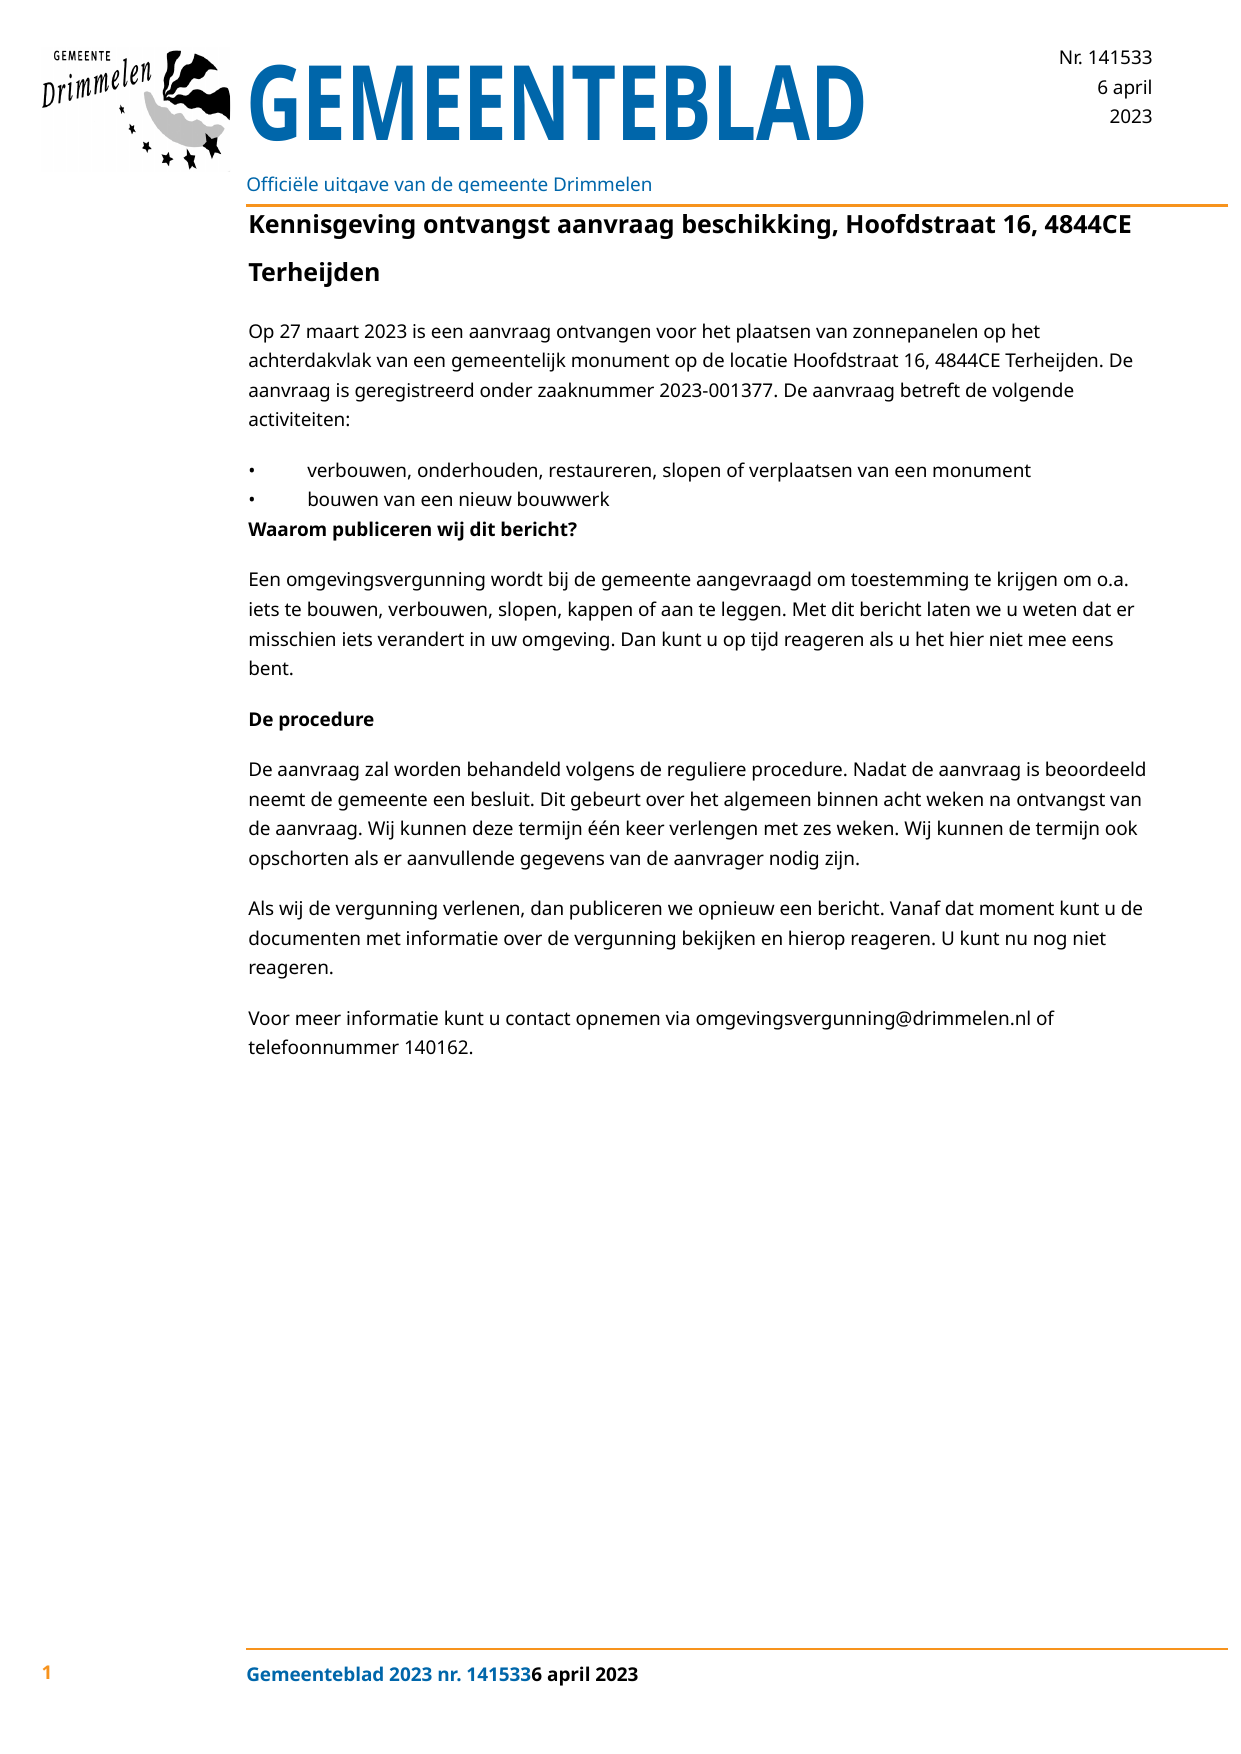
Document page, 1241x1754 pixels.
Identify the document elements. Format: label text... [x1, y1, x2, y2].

text Waarom publiceren wij dit bericht? [248, 516, 1152, 542]
text Voor meer informatie kunt u contact opnemen via omgevingsvergunning@drimmelen.nl of telefoonnummer 140162. [248, 1005, 1152, 1060]
text Een omgevingsvergunning wordt bij de gemeente aangevraagd om toestemming te krijgen om o.a. iets te bouwen, verbouwen, slopen, kappen of aan te leggen. Met dit bericht laten we u weten dat er misschien iets verandert in uw omgeving. Dan kunt u op tijd reageren als u het hier niet mee eens bent. [248, 567, 1152, 681]
list bouwen van een nieuw bouwwerk [248, 487, 1152, 512]
text Op 27 maart 2023 is een aanvraag ontvangen voor het plaatsen van zonnepanelen op het achterdakvlak van een gemeentelijk monument op de locatie Hoofdstraat 16, 4844CE Terheijden. De aanvraag is geregistreerd onder zaaknummer 2023-001377. De aanvraag betreft de volgende activiteiten: [248, 318, 1152, 432]
picture [41, 47, 231, 172]
text Als wij de vergunning verlenen, dan publiceren we opnieuw een bericht. Vanaf dat moment kunt u de documenten met informatie over de vergunning bekijken en hierop reageren. U kunt nu nog niet reageren. [248, 895, 1152, 980]
list verbouwen, onderhouden, restaureren, slopen of verplaatsen van een monument [248, 457, 1152, 483]
text De aanvraag zal worden behandeld volgens de reguliere procedure. Nadat de aanvraag is beoordeeld neemt de gemeente een besluit. Dit gebeurt over het algemeen binnen acht weken na ontvangst van de aanvraag. Wij kunnen deze termijn één keer verlengen met zes weken. Wij kunnen de termijn ook opschorten als er aanvullende gegevens van de aanvrager nodig zijn. [248, 756, 1152, 871]
text Kennisgeving ontvangst aanvraag beschikking, Hoofdstraat 16, 4844CE Terheijden [248, 207, 1152, 288]
text De procedure [248, 706, 1152, 732]
